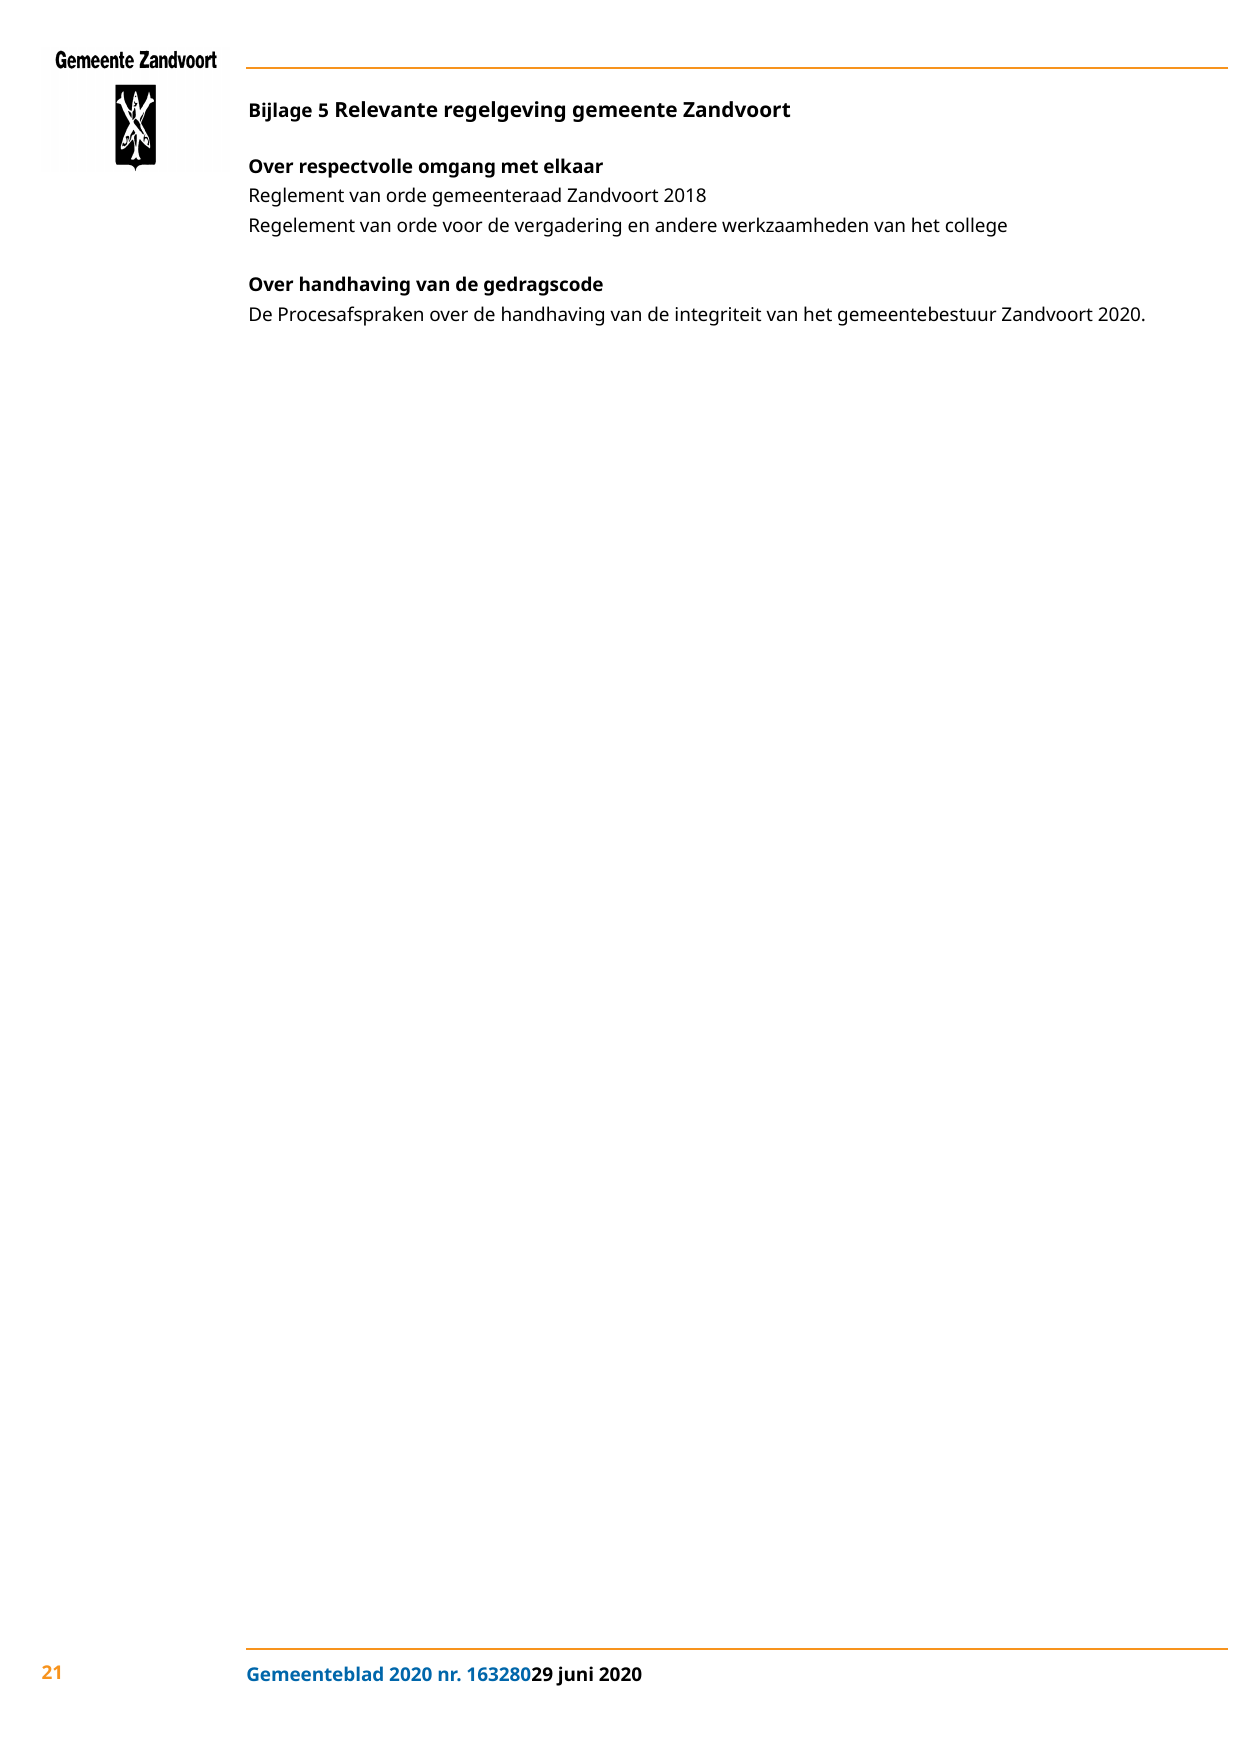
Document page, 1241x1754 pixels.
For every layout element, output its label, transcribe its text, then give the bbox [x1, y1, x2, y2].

text Bijlage 5 Relevante regelgeving gemeente Zandvoort [248, 95, 1152, 123]
text Reglement van orde gemeenteraad Zandvoort 2018 [248, 182, 1152, 208]
text De Procesafspraken over de handhaving van de integriteit van het gemeentebestuur Zandvoort 2020. [248, 301, 1152, 327]
picture [41, 47, 231, 172]
text Regelement van orde voor de vergadering en andere werkzaamheden van het college [248, 212, 1152, 238]
text Over respectvolle omgang met elkaar [248, 153, 1152, 179]
text Over handhaving van de gedragscode [248, 271, 1152, 297]
